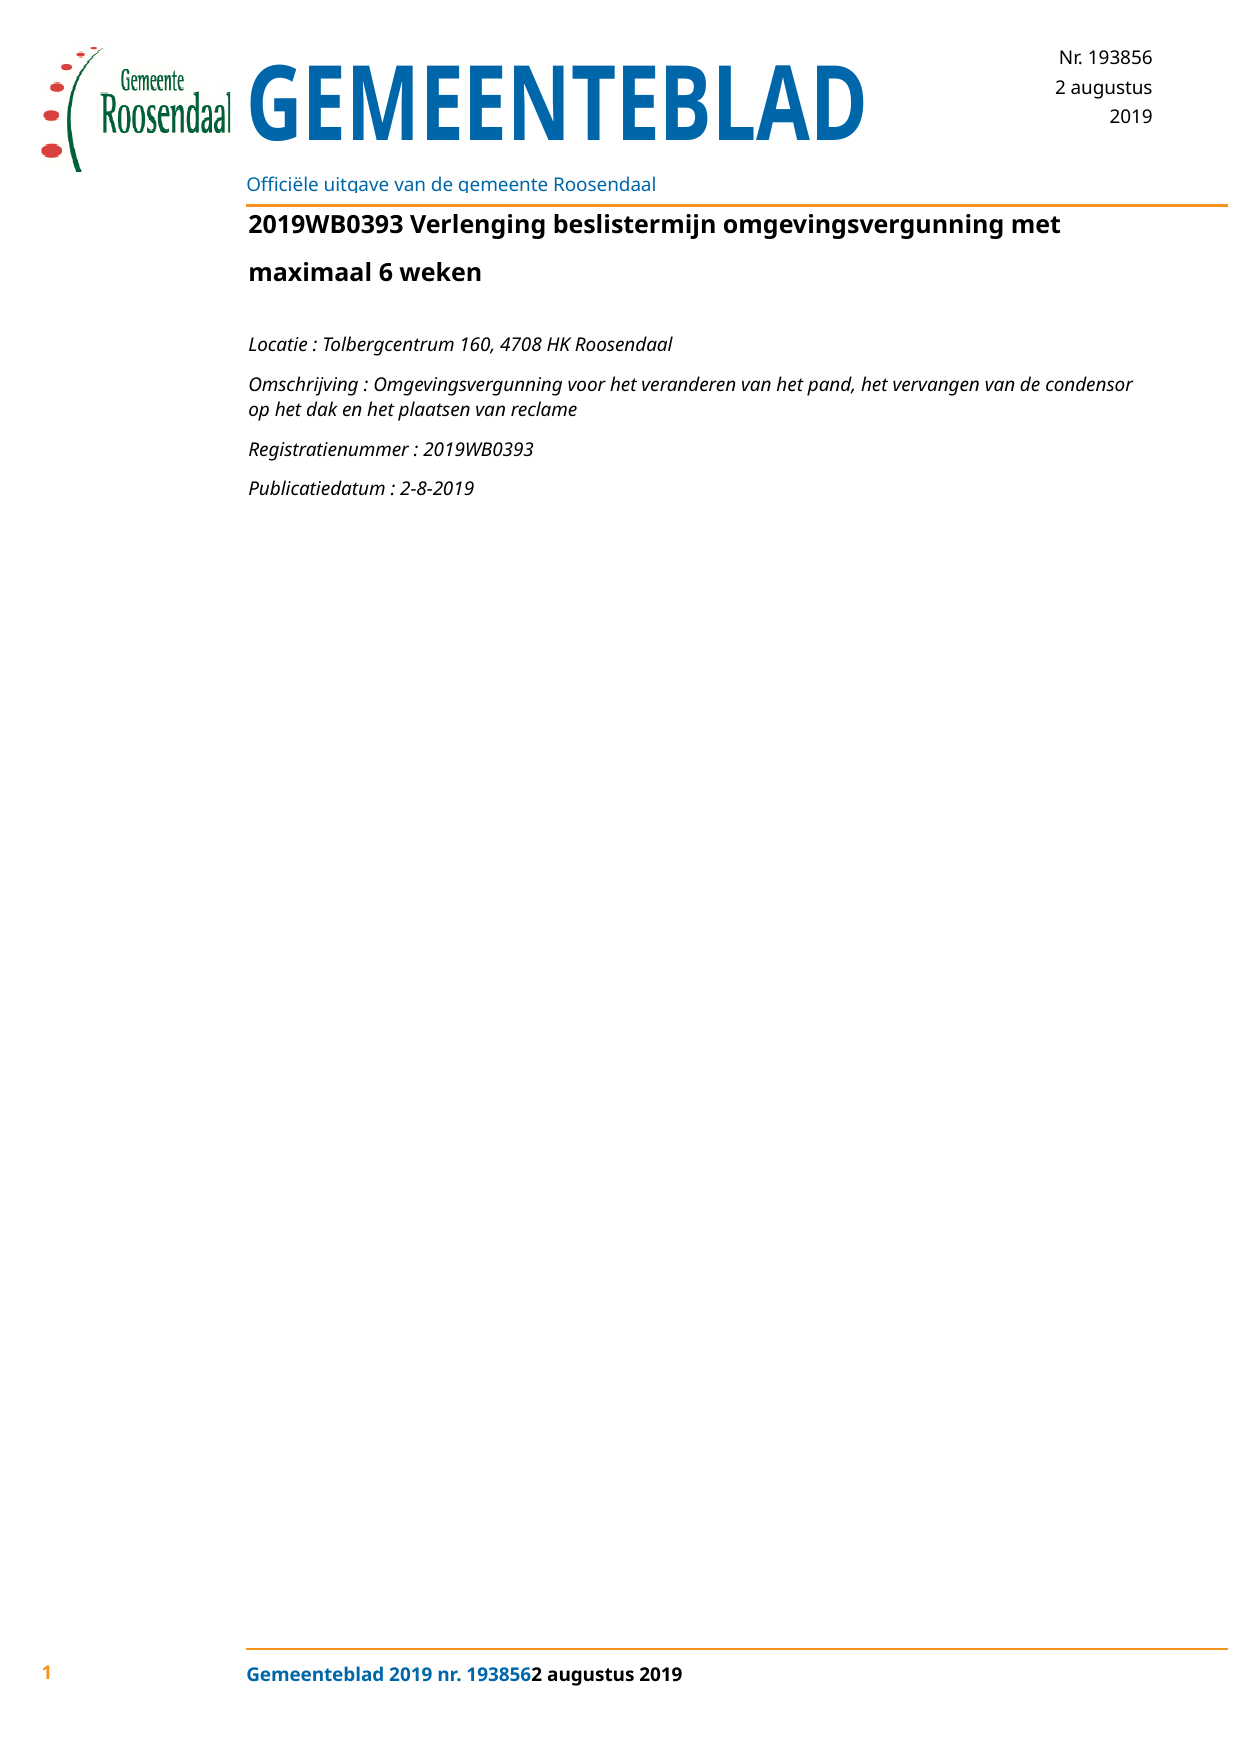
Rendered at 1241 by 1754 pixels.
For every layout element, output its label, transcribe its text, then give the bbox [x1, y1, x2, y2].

text Locatie : Tolbergcentrum 160, 4708 HK Roosendaal [248, 331, 1152, 357]
text Omschrijving : Omgevingsvergunning voor het veranderen van het pand, het vervangen van de condensor op het dak en het plaatsen van reclame [248, 371, 1152, 422]
picture [41, 47, 231, 172]
text Publicatiedatum : 2-8-2019 [248, 475, 1152, 501]
text 2019WB0393 Verlenging beslistermijn omgevingsvergunning met maximaal 6 weken [248, 207, 1152, 288]
text Registratienummer : 2019WB0393 [248, 436, 1152, 461]
